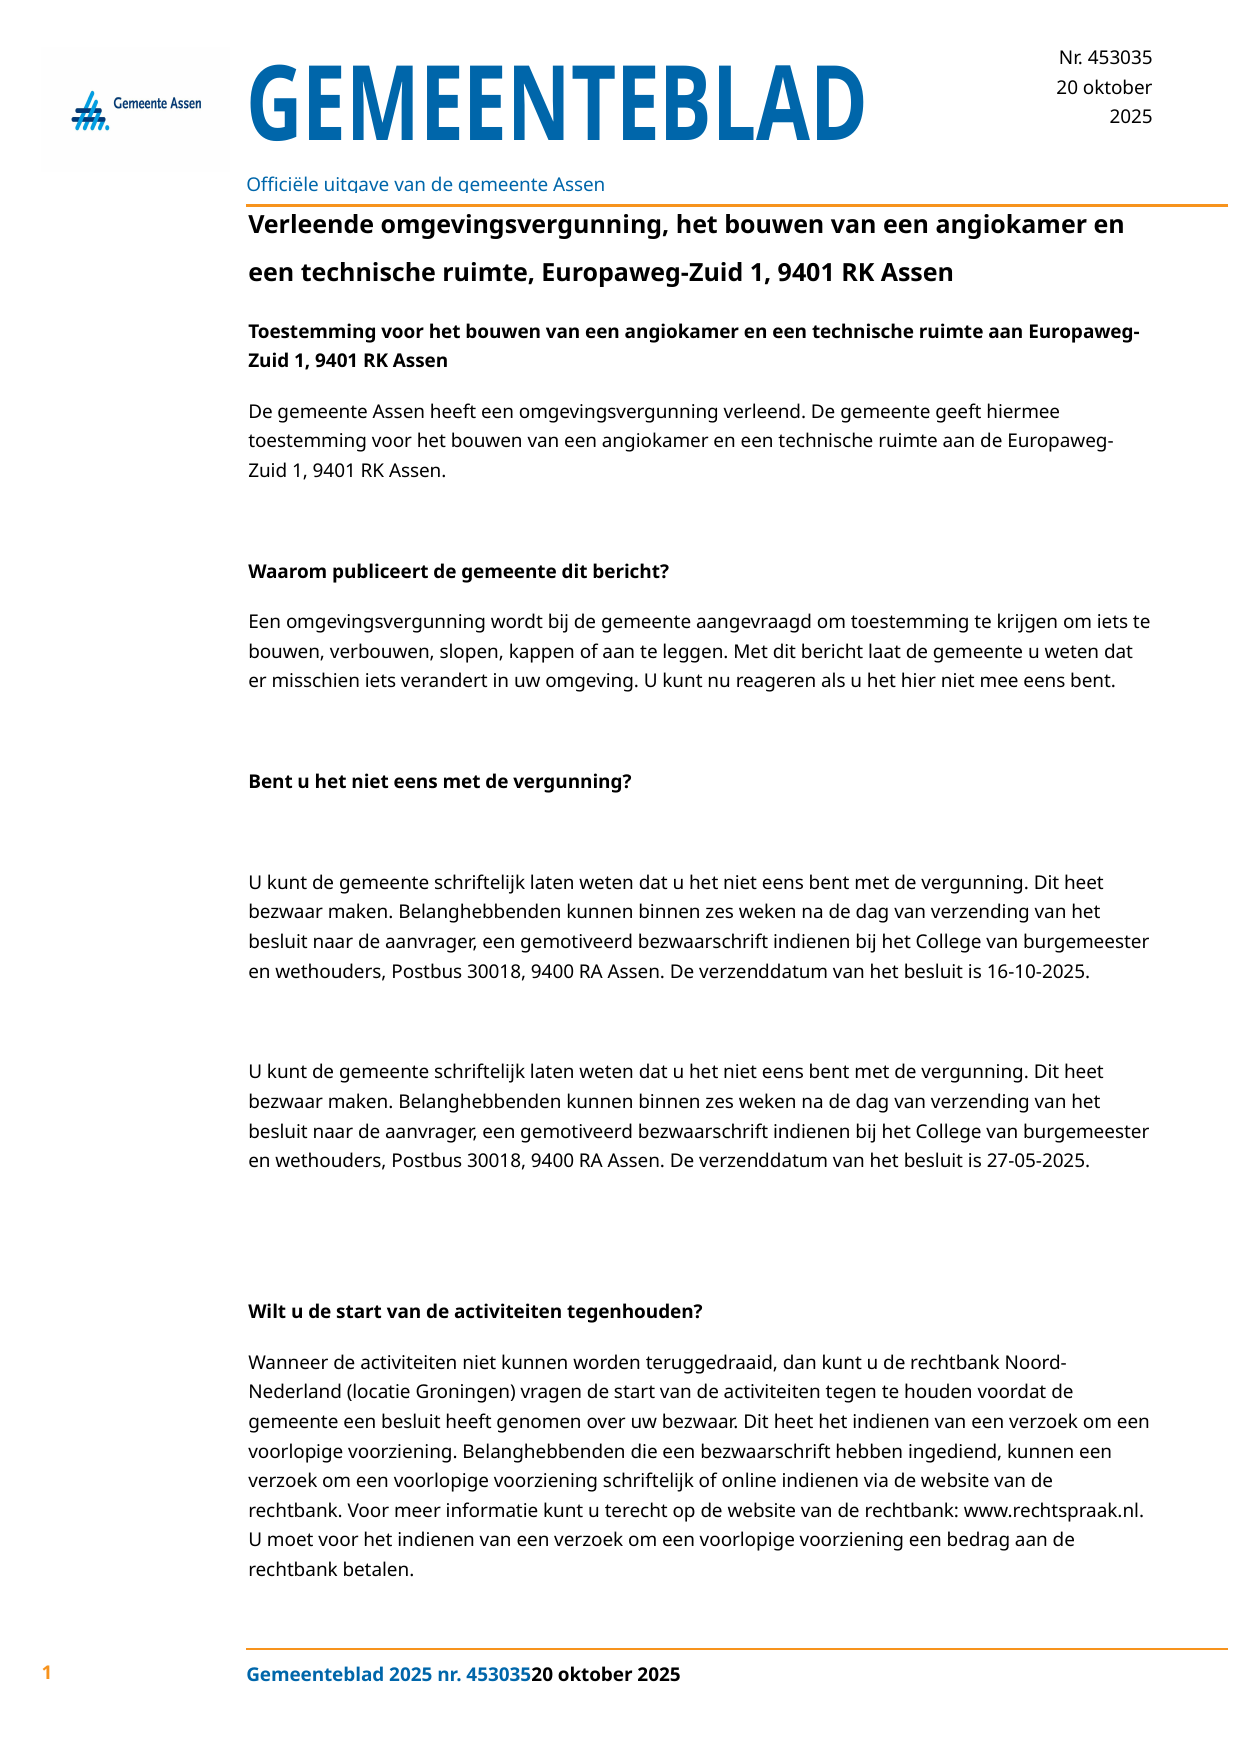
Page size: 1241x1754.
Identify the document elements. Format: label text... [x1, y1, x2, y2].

text Verleende omgevingsvergunning, het bouwen van een angiokamer en een technische ruimte, Europaweg-Zuid 1, 9401 RK Assen [248, 207, 1152, 288]
text Een omgevingsvergunning wordt bij de gemeente aangevraagd om toestemming te krijgen om iets te bouwen, verbouwen, slopen, kappen of aan te leggen. Met dit bericht laat de gemeente u weten dat er misschien iets verandert in uw omgeving. U kunt nu reageren als u het hier niet mee eens bent. [248, 608, 1152, 693]
picture [41, 47, 231, 172]
text U kunt de gemeente schriftelijk laten weten dat u het niet eens bent met de vergunning. Dit heet bezwaar maken. Belanghebbenden kunnen binnen zes weken na de dag van verzending van het besluit naar de aanvrager, een gemotiveerd bezwaarschrift indienen bij het College van burgemeester en wethouders, Postbus 30018, 9400 RA Assen. De verzenddatum van het besluit is 27-05-2025. [248, 1059, 1152, 1173]
text Toestemming voor het bouwen van een angiokamer en een technische ruimte aan Europaweg-Zuid 1, 9401 RK Assen [248, 318, 1152, 373]
text Bent u het niet eens met de vergunning? [248, 768, 1152, 794]
text U kunt de gemeente schriftelijk laten weten dat u het niet eens bent met de vergunning. Dit heet bezwaar maken. Belanghebbenden kunnen binnen zes weken na de dag van verzending van het besluit naar de aanvrager, een gemotiveerd bezwaarschrift indienen bij het College van burgemeester en wethouders, Postbus 30018, 9400 RA Assen. De verzenddatum van het besluit is 16-10-2025. [248, 869, 1152, 984]
text Waarom publiceert de gemeente dit bericht? [248, 558, 1152, 584]
text De gemeente Assen heeft een omgevingsvergunning verleend. De gemeente geeft hiermee toestemming voor het bouwen van een angiokamer en een technische ruimte aan de Europaweg-Zuid 1, 9401 RK Assen. [248, 398, 1152, 483]
text Wanneer de activiteiten niet kunnen worden teruggedraaid, dan kunt u de rechtbank Noord-Nederland (locatie Groningen) vragen de start van de activiteiten tegen te houden voordat de gemeente een besluit heeft genomen over uw bezwaar. Dit heet het indienen van een verzoek om een voorlopige voorziening. Belanghebbenden die een bezwaarschrift hebben ingediend, kunnen een verzoek om een voorlopige voorziening schriftelijk of online indienen via de website van de rechtbank. Voor meer informatie kunt u terecht op de website van de rechtbank: www.rechtspraak.nl. U moet voor het indienen van een verzoek om een voorlopige voorziening een bedrag aan de rechtbank betalen. [248, 1349, 1152, 1582]
text Wilt u de start van de activiteiten tegenhouden? [248, 1299, 1152, 1324]
